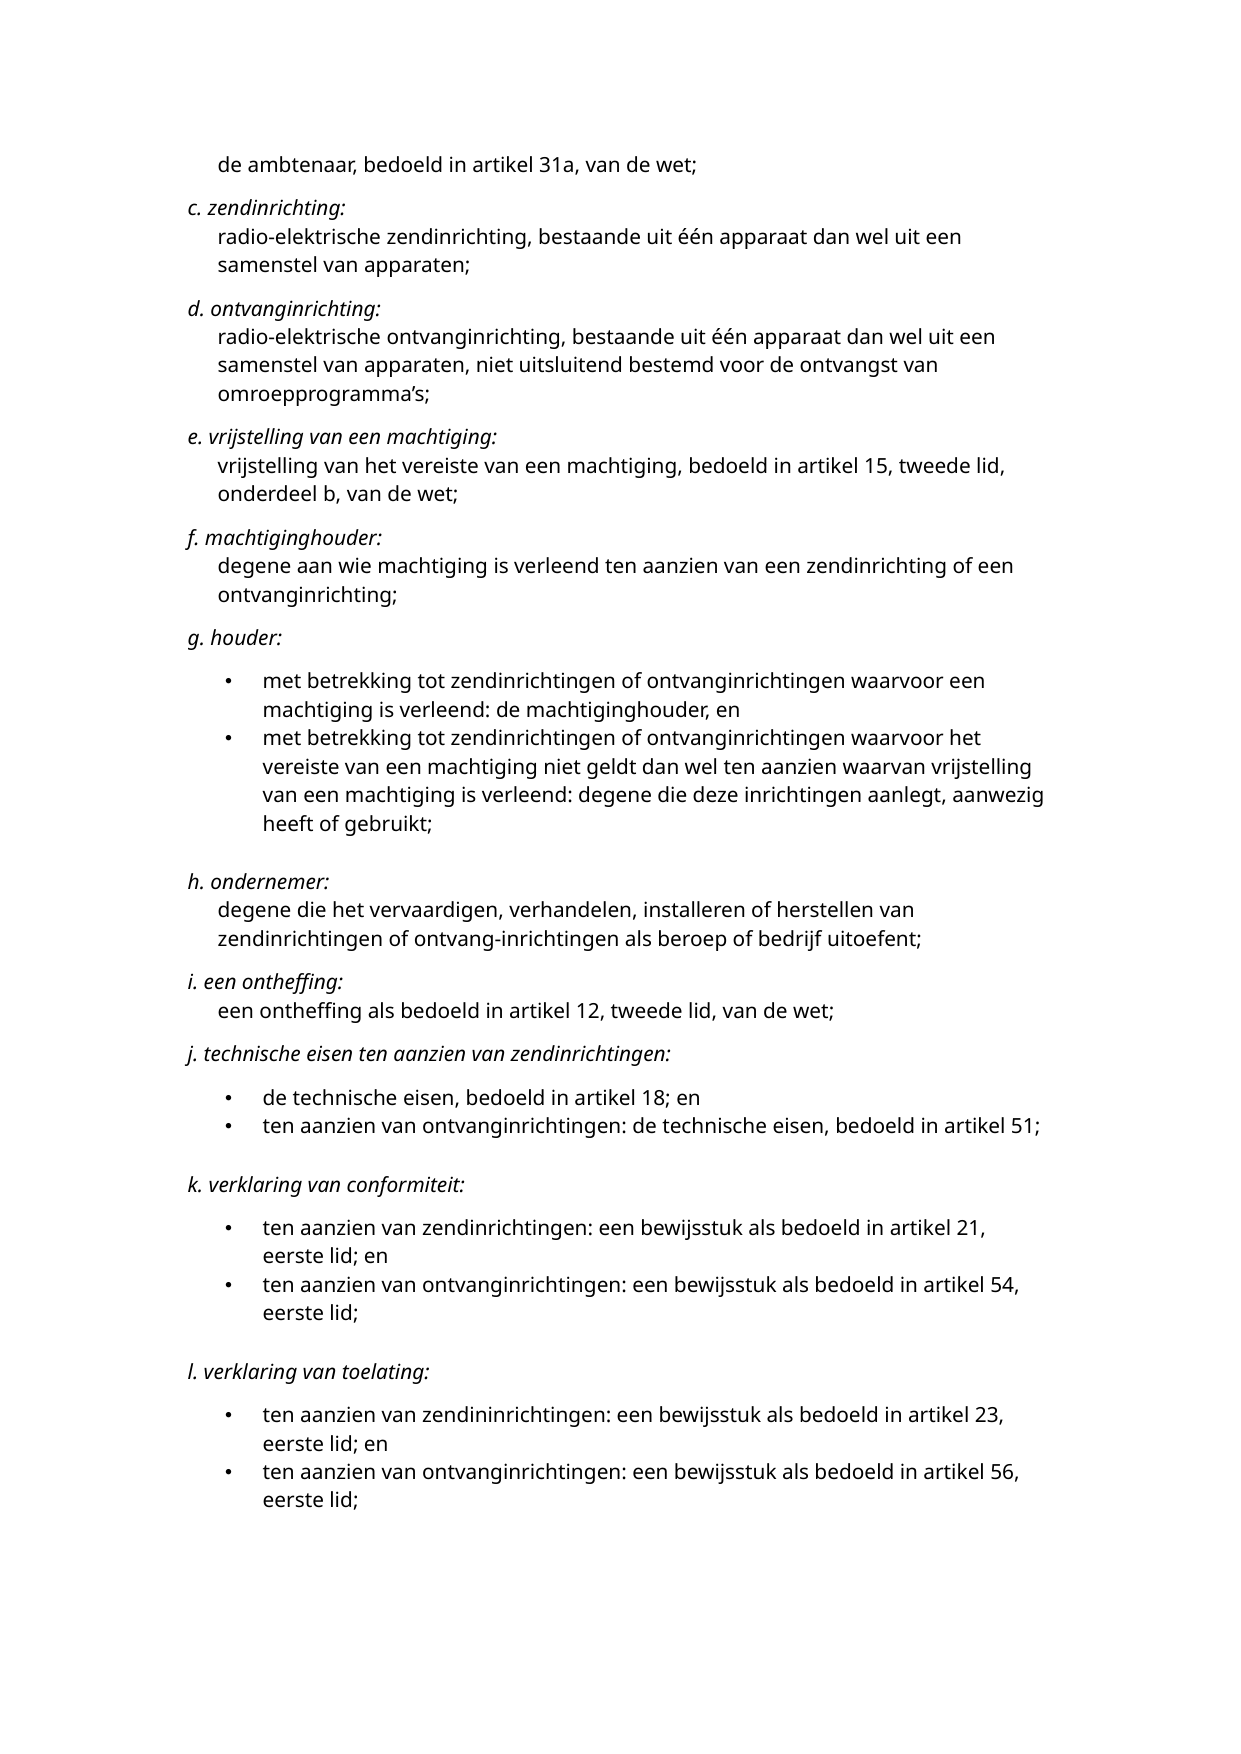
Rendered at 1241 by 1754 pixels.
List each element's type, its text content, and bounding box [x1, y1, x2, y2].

text d. ontvanginrichting: [187, 294, 1053, 322]
list ten aanzien van ontvanginrichtingen: de technische eisen, bedoeld in artikel 51; [225, 1111, 1053, 1140]
text degene aan wie machtiging is verleend ten aanzien van een zendinrichting of een ontvanginrichting; [217, 551, 1053, 608]
text e. vrijstelling van een machtiging: [187, 422, 1053, 451]
list ten aanzien van zendininrichtingen: een bewijsstuk als bedoeld in artikel 23, eerste lid; en [225, 1400, 1053, 1457]
text vrijstelling van het vereiste van een machtiging, bedoeld in artikel 15, tweede lid, onderdeel b, van de wet; [217, 451, 1053, 508]
text g. houder: [187, 623, 1053, 652]
text de ambtenaar, bedoeld in artikel 31a, van de wet; [217, 150, 1053, 178]
text i. een ontheffing: [187, 967, 1053, 996]
text c. zendinrichting: [187, 193, 1053, 222]
text f. machtiginghouder: [187, 523, 1053, 551]
text l. verklaring van toelating: [187, 1357, 1053, 1385]
text degene die het vervaardigen, verhandelen, installeren of herstellen van zendinrichtingen of ontvang-inrichtingen als beroep of bedrijf uitoefent; [217, 896, 1053, 952]
list met betrekking tot zendinrichtingen of ontvanginrichtingen waarvoor een machtiging is verleend: de machtiginghouder, en [225, 667, 1053, 723]
text j. technische eisen ten aanzien van zendinrichtingen: [187, 1039, 1053, 1068]
list met betrekking tot zendinrichtingen of ontvanginrichtingen waarvoor het vereiste van een machtiging niet geldt dan wel ten aanzien waarvan vrijstelling van een machtiging is verleend: degene die deze inrichtingen aanlegt, aanwezig heeft of gebruikt; [225, 723, 1053, 837]
text radio-elektrische zendinrichting, bestaande uit één apparaat dan wel uit een samenstel van apparaten; [217, 222, 1053, 279]
list ten aanzien van ontvanginrichtingen: een bewijsstuk als bedoeld in artikel 56, eerste lid; [225, 1457, 1053, 1514]
text k. verklaring van conformiteit: [187, 1170, 1053, 1198]
text radio-elektrische ontvanginrichting, bestaande uit één apparaat dan wel uit een samenstel van apparaten, niet uitsluitend bestemd voor de ontvangst van omroepprogramma’s; [217, 322, 1053, 407]
text een ontheffing als bedoeld in artikel 12, tweede lid, van de wet; [217, 996, 1053, 1024]
list de technische eisen, bedoeld in artikel 18; en [225, 1083, 1053, 1111]
list ten aanzien van ontvanginrichtingen: een bewijsstuk als bedoeld in artikel 54, eerste lid; [225, 1270, 1053, 1327]
text h. ondernemer: [187, 867, 1053, 896]
list ten aanzien van zendinrichtingen: een bewijsstuk als bedoeld in artikel 21, eerste lid; en [225, 1213, 1053, 1270]
